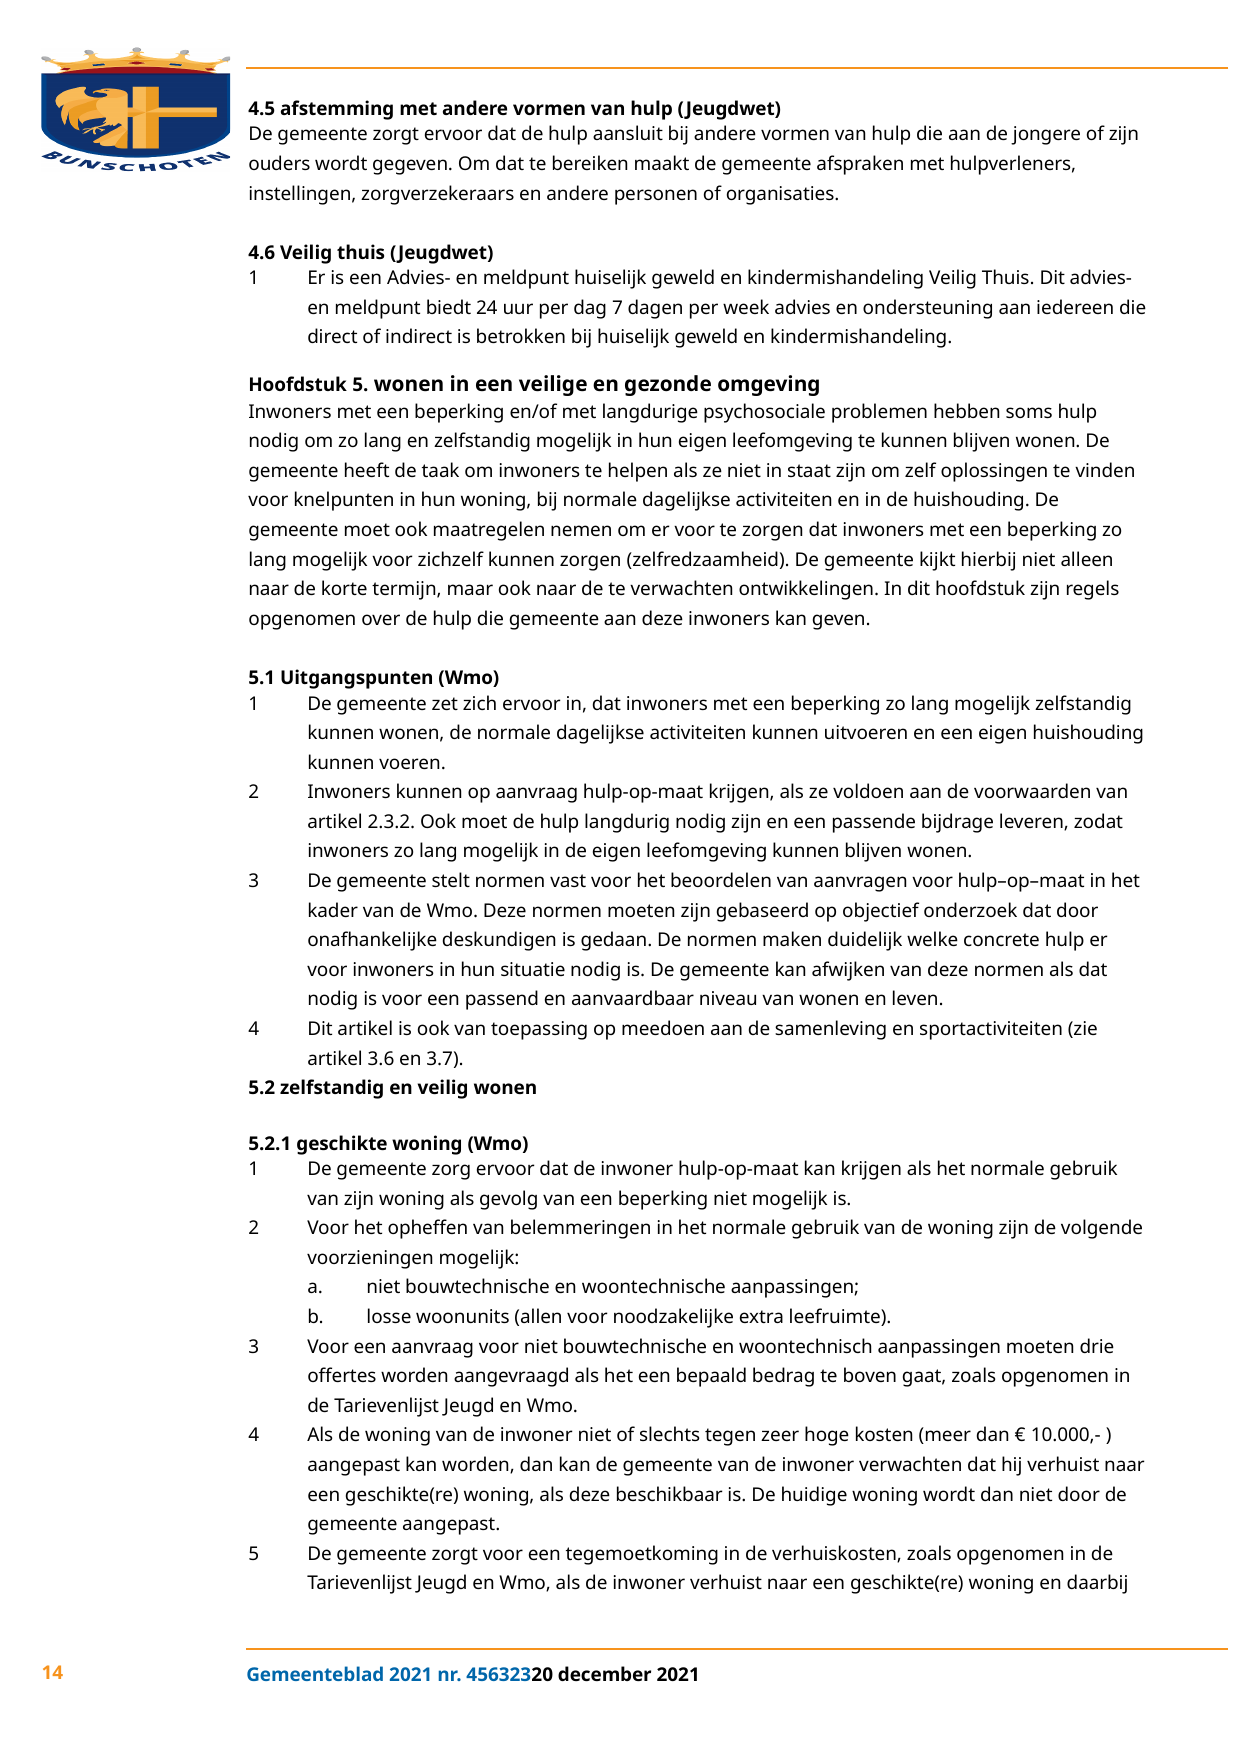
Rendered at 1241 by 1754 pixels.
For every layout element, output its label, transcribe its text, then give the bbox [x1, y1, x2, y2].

list Inwoners kunnen op aanvraag hulp-op-maat krijgen, als ze voldoen aan de voorwaarden van artikel 2.3.2. Ook moet de hulp langdurig nodig zijn en een passende bijdrage leveren, zodat inwoners zo lang mogelijk in de eigen leefomgeving kunnen blijven wonen. [248, 778, 1152, 863]
list De gemeente zorg ervoor dat de inwoner hulp-op-maat kan krijgen als het normale gebruik van zijn woning als gevolg van een beperking niet mogelijk is. [248, 1155, 1152, 1211]
list De gemeente zorgt voor een tegemoetkoming in de verhuiskosten, zoals opgenomen in de Tarievenlijst Jeugd en Wmo, als de inwoner verhuist naar een geschikte(re) woning en daarbij [248, 1540, 1152, 1595]
text 5.2.1 geschikte woning (Wmo) [248, 1130, 1152, 1155]
text Inwoners met een beperking en/of met langdurige psychosociale problemen hebben soms hulp nodig om zo lang en zelfstandig mogelijk in hun eigen leefomgeving te kunnen blijven wonen. De gemeente heeft de taak om inwoners te helpen als ze niet in staat zijn om zelf oplossingen te vinden voor knelpunten in hun woning, bij normale dagelijkse activiteiten en in de huishouding. De gemeente moet ook maatregelen nemen om er voor te zorgen dat inwoners met een beperking zo lang mogelijk voor zichzelf kunnen zorgen (zelfredzaamheid). De gemeente kijkt hierbij niet alleen naar de korte termijn, maar ook naar de te verwachten ontwikkelingen. In dit hoofdstuk zijn regels opgenomen over de hulp die gemeente aan deze inwoners kan geven. [248, 398, 1152, 631]
list niet bouwtechnische en woontechnische aanpassingen; [307, 1274, 1152, 1299]
text 4.6 Veilig thuis (Jeugdwet) [248, 239, 1152, 264]
list Als de woning van de inwoner niet of slechts tegen zeer hoge kosten (meer dan € 10.000,- ) aangepast kan worden, dan kan de gemeente van de inwoner verwachten dat hij verhuist naar een geschikte(re) woning, als deze beschikbaar is. De huidige woning wordt dan niet door de gemeente aangepast. [248, 1422, 1152, 1536]
text 5.1 Uitgangspunten (Wmo) [248, 664, 1152, 690]
list De gemeente stelt normen vast voor het beoordelen van aanvragen voor hulp–op–maat in het kader van de Wmo. Deze normen moeten zijn gebaseerd op objectief onderzoek dat door onafhankelijke deskundigen is gedaan. De normen maken duidelijk welke concrete hulp er voor inwoners in hun situatie nodig is. De gemeente kan afwijken van deze normen als dat nodig is voor een passend en aanvaardbaar niveau van wonen en leven. [248, 867, 1152, 1011]
list Voor een aanvraag voor niet bouwtechnische en woontechnisch aanpassingen moeten drie offertes worden aangevraagd als het een bepaald bedrag te boven gaat, zoals opgenomen in de Tarievenlijst Jeugd en Wmo. [248, 1333, 1152, 1418]
list De gemeente zet zich ervoor in, dat inwoners met een beperking zo lang mogelijk zelfstandig kunnen wonen, de normale dagelijkse activiteiten kunnen uitvoeren en een eigen huishouding kunnen voeren. [248, 690, 1152, 775]
list Dit artikel is ook van toepassing op meedoen aan de samenleving en sportactiviteiten (zie artikel 3.6 en 3.7). [248, 1015, 1152, 1071]
text 5.2 zelfstandig en veilig wonen [248, 1074, 1152, 1100]
picture [41, 47, 231, 172]
list Voor het opheffen van belemmeringen in het normale gebruik van de woning zijn de volgende voorzieningen mogelijk: [248, 1214, 1152, 1270]
list Er is een Advies- en meldpunt huiselijk geweld en kindermishandeling Veilig Thuis. Dit advies- en meldpunt biedt 24 uur per dag 7 dagen per week advies en ondersteuning aan iedereen die direct of indirect is betrokken bij huiselijk geweld en kindermishandeling. [248, 264, 1152, 349]
text Hoofdstuk 5. wonen in een veilige en gezonde omgeving [248, 369, 1152, 398]
text De gemeente zorgt ervoor dat de hulp aansluit bij andere vormen van hulp die aan de jongere of zijn ouders wordt gegeven. Om dat te bereiken maakt de gemeente afspraken met hulpverleners, instellingen, zorgverzekeraars en andere personen of organisaties. [248, 121, 1152, 205]
list losse woonunits (allen voor noodzakelijke extra leefruimte). [307, 1303, 1152, 1329]
text 4.5 afstemming met andere vormen van hulp (Jeugdwet) [248, 95, 1152, 121]
